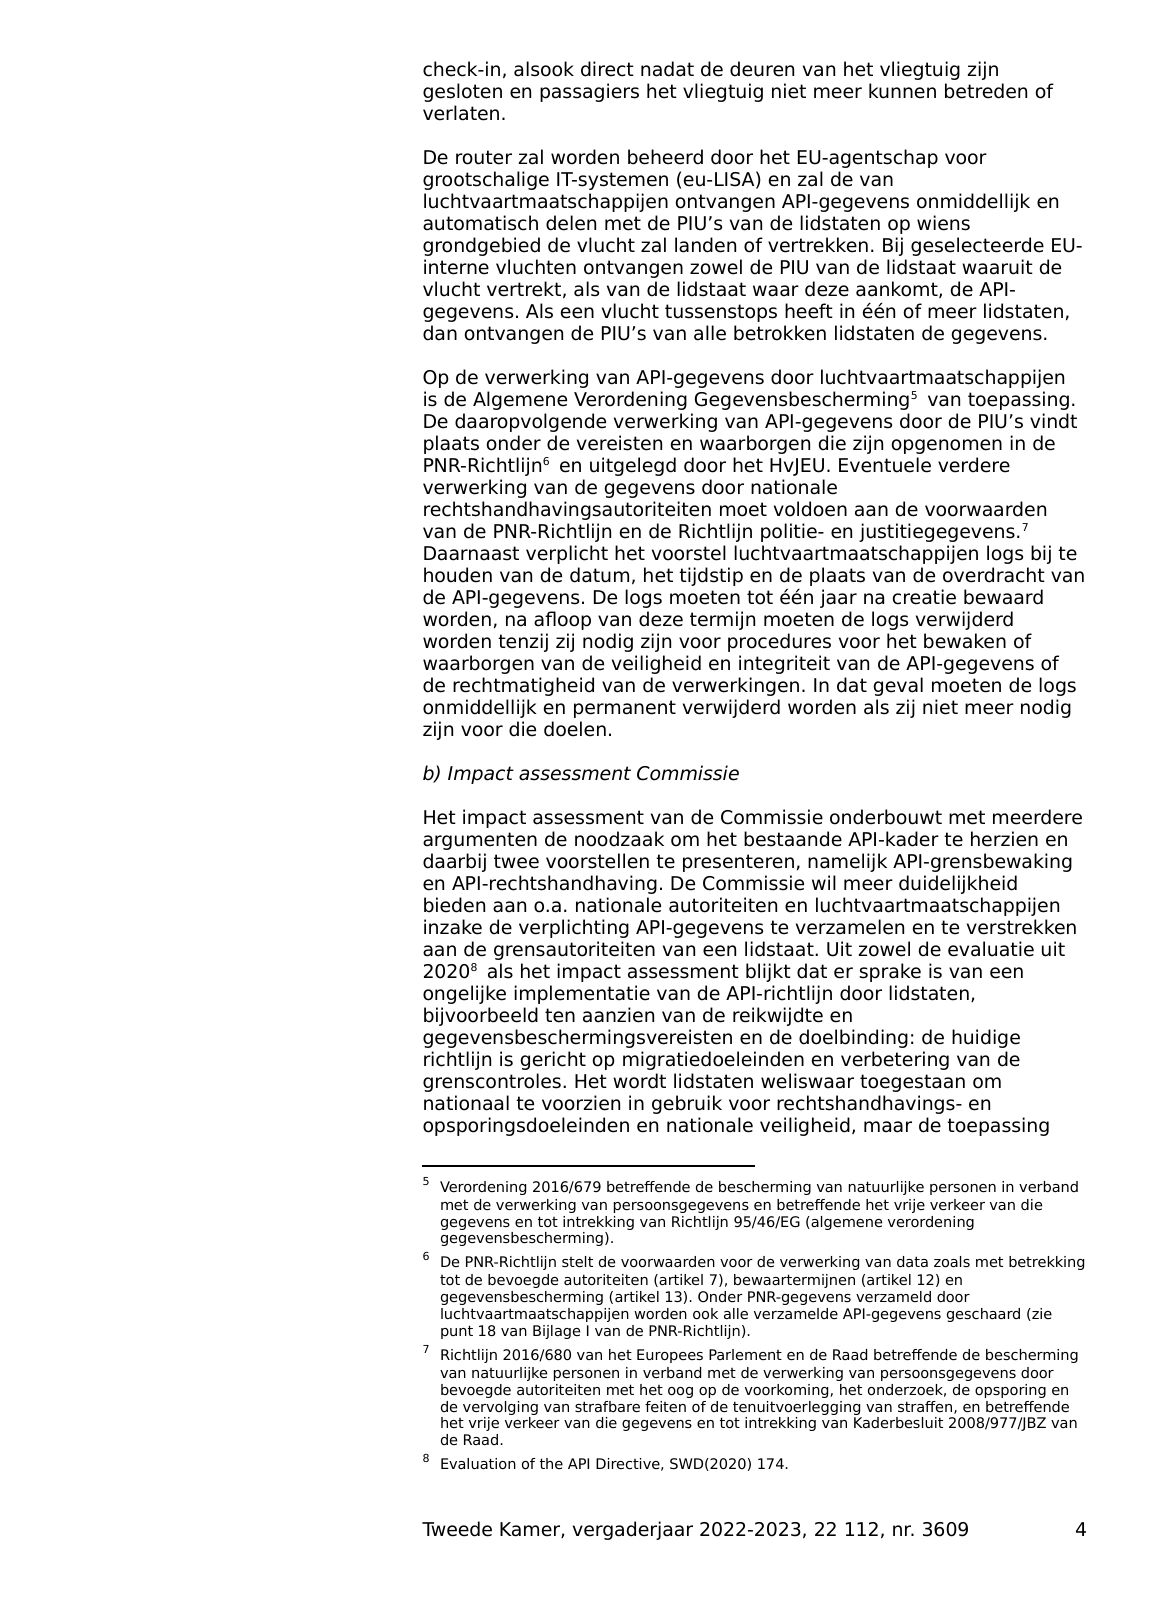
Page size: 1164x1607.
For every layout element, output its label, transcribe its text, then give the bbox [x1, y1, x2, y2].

text Op de verwerking van API-gegevens door luchtvaartmaatschappijen is de Algemene Verordening Gegevensbescherming van toepassing. De daaropvolgende verwerking van API-gegevens door de PIU’s vindt plaats onder de vereisten en waarborgen die zijn opgenomen in de PNR-Richtlijn en uitgelegd door het HvJEU. Eventuele verdere verwerking van de gegevens door nationale rechtshandhavingsautoriteiten moet voldoen aan de voorwaarden van de PNR-Richtlijn en de Richtlijn politie- en justitiegegevens. Daarnaast verplicht het voorstel luchtvaartmaatschappijen logs bij te houden van de datum, het tijdstip en de plaats van de overdracht van de API-gegevens. De logs moeten tot één jaar na creatie bewaard worden, na afloop van deze termijn moeten de logs verwijderd worden tenzij zij nodig zijn voor procedures voor het bewaken of waarborgen van de veiligheid en integriteit van de API-gegevens of de rechtmatigheid van de verwerkingen. In dat geval moeten de logs onmiddellijk en permanent verwijderd worden als zij niet meer nodig zijn voor die doelen. [422, 367, 1087, 741]
text Het impact assessment van de Commissie onderbouwt met meerdere argumenten de noodzaak om het bestaande API-kader te herzien en daarbij twee voorstellen te presenteren, namelijk API-grensbewaking en API-rechtshandhaving. De Commissie wil meer duidelijkheid bieden aan o.a. nationale autoriteiten en luchtvaartmaatschappijen inzake de verplichting API-gegevens te verzamelen en te verstrekken aan de grensautoriteiten van een lidstaat. Uit zowel de evaluatie uit 2020 als het impact assessment blijkt dat er sprake is van een ongelijke implementatie van de API-richtlijn door lidstaten, bijvoorbeeld ten aanzien van de reikwijdte en gegevensbeschermingsvereisten en de doelbinding: de huidige richtlijn is gericht op migratiedoeleinden en verbetering van de grenscontroles. Het wordt lidstaten weliswaar toegestaan om nationaal te voorzien in gebruik voor rechtshandhavings- en opsporingsdoeleinden en nationale veiligheid, maar de toepassing [422, 807, 1087, 1137]
text Richtlijn 2016/680 van het Europees Parlement en de Raad betreffende de bescherming van natuurlijke personen in verband met de verwerking van persoonsgegevens door bevoegde autoriteiten met het oog op de voorkoming, het onderzoek, de opsporing en de vervolging van strafbare feiten of de tenuitvoerlegging van straffen, en betreffende het vrije verkeer van die gegevens en tot intrekking van Kaderbesluit 2008/977/JBZ van de Raad. [422, 1343, 1087, 1449]
text Evaluation of the API Directive, SWD(2020) 174. [422, 1452, 1087, 1474]
text check-in, alsook direct nadat de deuren van het vliegtuig zijn gesloten en passagiers het vliegtuig niet meer kunnen betreden of verlaten. [422, 59, 1087, 125]
subtitle b) Impact assessment Commissie [422, 763, 1087, 785]
text De PNR-Richtlijn stelt de voorwaarden voor de verwerking van data zoals met betrekking tot de bevoegde autoriteiten (artikel 7), bewaartermijnen (artikel 12) en gegevensbescherming (artikel 13). Onder PNR-gegevens verzameld door luchtvaartmaatschappijen worden ook alle verzamelde API-gegevens geschaard (zie punt 18 van Bijlage I van de PNR-Richtlijn). [422, 1250, 1087, 1340]
text De router zal worden beheerd door het EU-agentschap voor grootschalige IT-systemen (eu-LISA) en zal de van luchtvaartmaatschappijen ontvangen API-gegevens onmiddellijk en automatisch delen met de PIU’s van de lidstaten op wiens grondgebied de vlucht zal landen of vertrekken. Bij geselecteerde EU-interne vluchten ontvangen zowel de PIU van de lidstaat waaruit de vlucht vertrekt, als van de lidstaat waar deze aankomt, de API-gegevens. Als een vlucht tussenstops heeft in één of meer lidstaten, dan ontvangen de PIU’s van alle betrokken lidstaten de gegevens. [422, 147, 1087, 345]
text Verordening 2016/679 betreffende de bescherming van natuurlijke personen in verband met de verwerking van persoonsgegevens en betreffende het vrije verkeer van die gegevens en tot intrekking van Richtlijn 95/46/EG (algemene verordening gegevensbescherming). [422, 1175, 1087, 1247]
